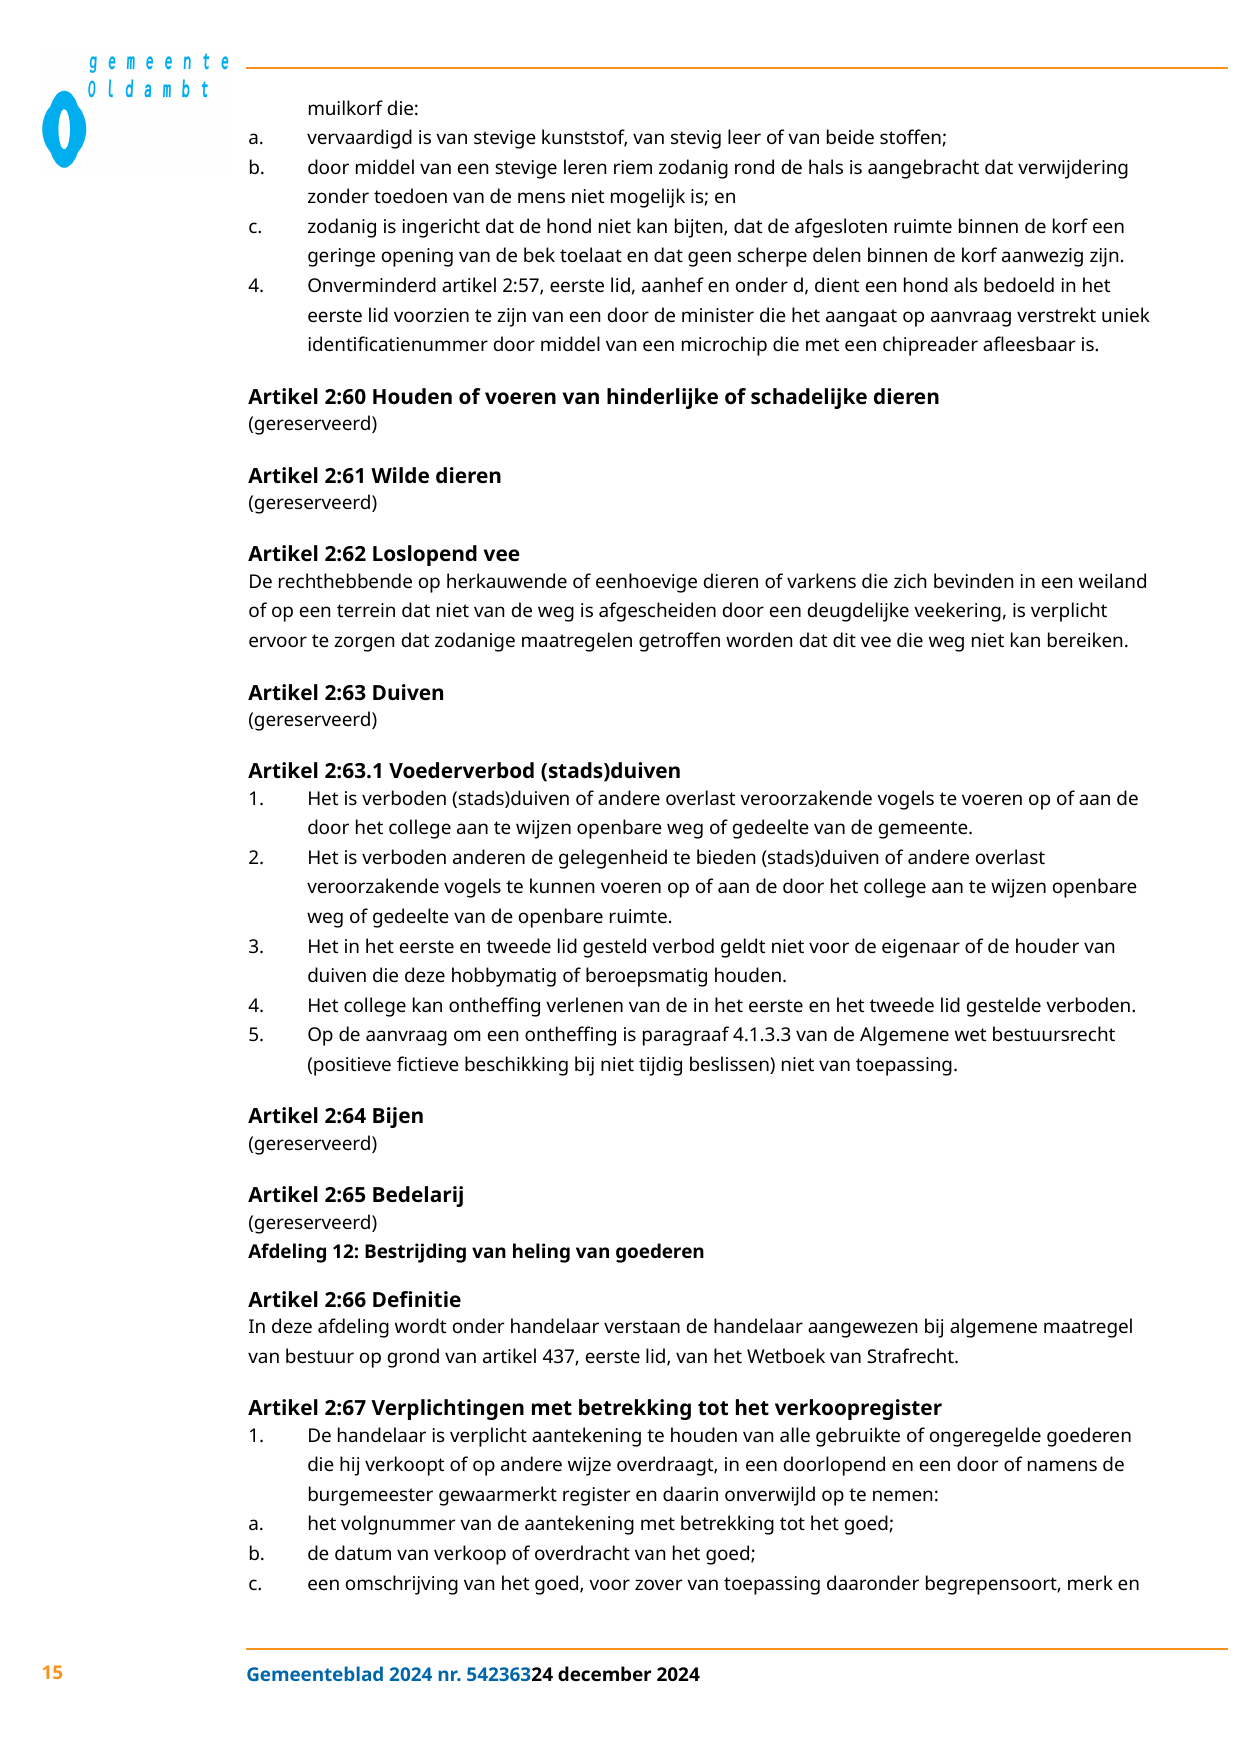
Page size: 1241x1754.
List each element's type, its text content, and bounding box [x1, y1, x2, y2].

list een omschrijving van het goed, voor zover van toepassing daaronder begrepensoort, merk en [248, 1570, 1152, 1596]
text Artikel 2:63 Duiven [248, 678, 1152, 706]
list muilkorf die: [248, 95, 1152, 121]
list vervaardigd is van stevige kunststof, van stevig leer of van beide stoffen; [248, 124, 1152, 150]
text (gereserveerd) [248, 1130, 1152, 1156]
list Onverminderd artikel 2:57, eerste lid, aanhef en onder d, dient een hond als bedoeld in het eerste lid voorzien te zijn van een door de minister die het aangaat op aanvraag verstrekt uniek identificatienummer door middel van een microchip die met een chipreader afleesbaar is. [248, 272, 1152, 357]
list De handelaar is verplicht aantekening te houden van alle gebruikte of ongeregelde goederen die hij verkoopt of op andere wijze overdraagt, in een doorlopend en een door of namens de burgemeester gewaarmerkt register en daarin onverwijld op te nemen: [248, 1422, 1152, 1507]
list Op de aanvraag om een ontheffing is paragraaf 4.1.3.3 van de Algemene wet bestuursrecht (positieve fictieve beschikking bij niet tijdig beslissen) niet van toepassing. [248, 1022, 1152, 1077]
text Artikel 2:66 Definitie [248, 1285, 1152, 1313]
list Het in het eerste en tweede lid gesteld verbod geldt niet voor de eigenaar of de houder van duiven die deze hobbymatig of beroepsmatig houden. [248, 933, 1152, 988]
text (gereserveerd) [248, 1209, 1152, 1234]
text (gereserveerd) [248, 410, 1152, 436]
text In deze afdeling wordt onder handelaar verstaan de handelaar aangewezen bij algemene maatregel van bestuur op grond van artikel 437, eerste lid, van het Wetboek van Strafrecht. [248, 1313, 1152, 1369]
text Artikel 2:67 Verplichtingen met betrekking tot het verkoopregister [248, 1393, 1152, 1422]
text De rechthebbende op herkauwende of eenhoevige dieren of varkens die zich bevinden in een weiland of op een terrein dat niet van de weg is afgescheiden door een deugdelijke veekering, is verplicht ervoor te zorgen dat zodanige maatregelen getroffen worden dat dit vee die weg niet kan bereiken. [248, 568, 1152, 653]
list Het is verboden (stads)duiven of andere overlast veroorzakende vogels te voeren op of aan de door het college aan te wijzen openbare weg of gedeelte van de gemeente. [248, 785, 1152, 840]
text Artikel 2:64 Bijen [248, 1102, 1152, 1130]
text (gereserveerd) [248, 706, 1152, 732]
list Het is verboden anderen de gelegenheid te bieden (stads)duiven of andere overlast veroorzakende vogels te kunnen voeren op of aan de door het college aan te wijzen openbare weg of gedeelte van de openbare ruimte. [248, 844, 1152, 929]
list Het college kan ontheffing verlenen van de in het eerste en het tweede lid gestelde verboden. [248, 992, 1152, 1018]
list door middel van een stevige leren riem zodanig rond de hals is aangebracht dat verwijdering zonder toedoen van de mens niet mogelijk is; en [248, 154, 1152, 209]
text Artikel 2:62 Loslopend vee [248, 539, 1152, 568]
text Artikel 2:61 Wilde dieren [248, 461, 1152, 489]
text Artikel 2:63.1 Voederverbod (stads)duiven [248, 756, 1152, 785]
text Artikel 2:60 Houden of voeren van hinderlijke of schadelijke dieren [248, 382, 1152, 410]
picture [41, 47, 231, 172]
list zodanig is ingericht dat de hond niet kan bijten, dat de afgesloten ruimte binnen de korf een geringe opening van de bek toelaat en dat geen scherpe delen binnen de korf aanwezig zijn. [248, 213, 1152, 268]
text Afdeling 12: Bestrijding van heling van goederen [248, 1238, 1152, 1264]
list het volgnummer van de aantekening met betrekking tot het goed; [248, 1511, 1152, 1536]
text Artikel 2:65 Bedelarij [248, 1180, 1152, 1209]
list de datum van verkoop of overdracht van het goed; [248, 1540, 1152, 1566]
text (gereserveerd) [248, 489, 1152, 515]
